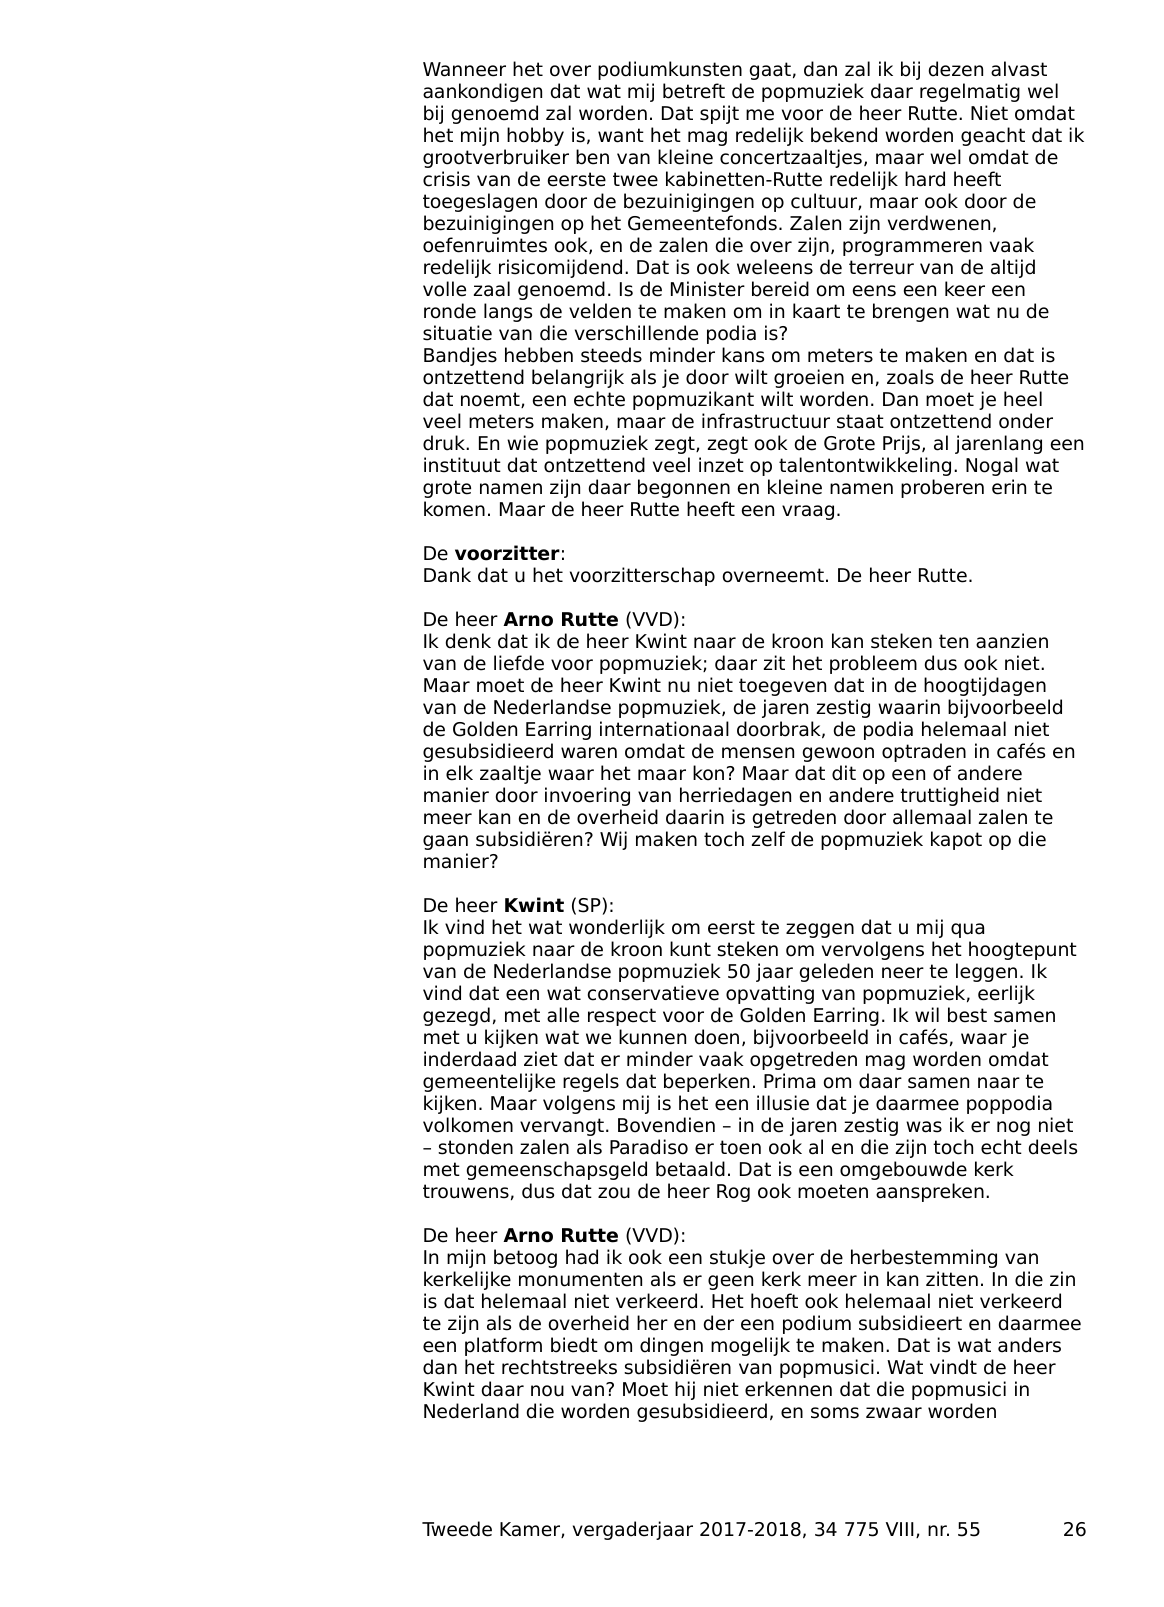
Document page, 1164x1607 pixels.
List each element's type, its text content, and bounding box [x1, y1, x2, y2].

text De heer Kwint (SP): [422, 895, 1087, 917]
text De voorzitter: [422, 543, 1087, 565]
text Dank dat u het voorzitterschap overneemt. De heer Rutte. [422, 565, 1087, 587]
text In mijn betoog had ik ook een stukje over de herbestemming van kerkelijke monumenten als er geen kerk meer in kan zitten. In die zin is dat helemaal niet verkeerd. Het hoeft ook helemaal niet verkeerd te zijn als de overheid her en der een podium subsidieert en daarmee een platform biedt om dingen mogelijk te maken. Dat is wat anders dan het rechtstreeks subsidiëren van popmusici. Wat vindt de heer Kwint daar nou van? Moet hij niet erkennen dat die popmusici in Nederland die worden gesubsidieerd, en soms zwaar worden [422, 1247, 1087, 1423]
text De heer Arno Rutte (VVD): [422, 609, 1087, 631]
text Wanneer het over podiumkunsten gaat, dan zal ik bij dezen alvast aankondigen dat wat mij betreft de popmuziek daar regelmatig wel bij genoemd zal worden. Dat spijt me voor de heer Rutte. Niet omdat het mijn hobby is, want het mag redelijk bekend worden geacht dat ik grootverbruiker ben van kleine concertzaaltjes, maar wel omdat de crisis van de eerste twee kabinetten-Rutte redelijk hard heeft toegeslagen door de bezuinigingen op cultuur, maar ook door de bezuinigingen op het Gemeentefonds. Zalen zijn verdwenen, oefenruimtes ook, en de zalen die over zijn, programmeren vaak redelijk risicomijdend. Dat is ook weleens de terreur van de altijd volle zaal genoemd. Is de Minister bereid om eens een keer een ronde langs de velden te maken om in kaart te brengen wat nu de situatie van die verschillende podia is? [422, 59, 1087, 345]
text Ik denk dat ik de heer Kwint naar de kroon kan steken ten aanzien van de liefde voor popmuziek; daar zit het probleem dus ook niet. Maar moet de heer Kwint nu niet toegeven dat in de hoogtijdagen van de Nederlandse popmuziek, de jaren zestig waarin bijvoorbeeld de Golden Earring internationaal doorbrak, de podia helemaal niet gesubsidieerd waren omdat de mensen gewoon optraden in cafés en in elk zaaltje waar het maar kon? Maar dat dit op een of andere manier door invoering van herriedagen en andere truttigheid niet meer kan en de overheid daarin is getreden door allemaal zalen te gaan subsidiëren? Wij maken toch zelf de popmuziek kapot op die manier? [422, 631, 1087, 873]
text Bandjes hebben steeds minder kans om meters te maken en dat is ontzettend belangrijk als je door wilt groeien en, zoals de heer Rutte dat noemt, een echte popmuzikant wilt worden. Dan moet je heel veel meters maken, maar de infrastructuur staat ontzettend onder druk. En wie popmuziek zegt, zegt ook de Grote Prijs, al jarenlang een instituut dat ontzettend veel inzet op talentontwikkeling. Nogal wat grote namen zijn daar begonnen en kleine namen proberen erin te komen. Maar de heer Rutte heeft een vraag. [422, 345, 1087, 521]
text Ik vind het wat wonderlijk om eerst te zeggen dat u mij qua popmuziek naar de kroon kunt steken om vervolgens het hoogtepunt van de Nederlandse popmuziek 50 jaar geleden neer te leggen. Ik vind dat een wat conservatieve opvatting van popmuziek, eerlijk gezegd, met alle respect voor de Golden Earring. Ik wil best samen met u kijken wat we kunnen doen, bijvoorbeeld in cafés, waar je inderdaad ziet dat er minder vaak opgetreden mag worden omdat gemeentelijke regels dat beperken. Prima om daar samen naar te kijken. Maar volgens mij is het een illusie dat je daarmee poppodia volkomen vervangt. Bovendien – in de jaren zestig was ik er nog niet – stonden zalen als Paradiso er toen ook al en die zijn toch echt deels met gemeenschapsgeld betaald. Dat is een omgebouwde kerk trouwens, dus dat zou de heer Rog ook moeten aanspreken. [422, 917, 1087, 1203]
text De heer Arno Rutte (VVD): [422, 1225, 1087, 1247]
